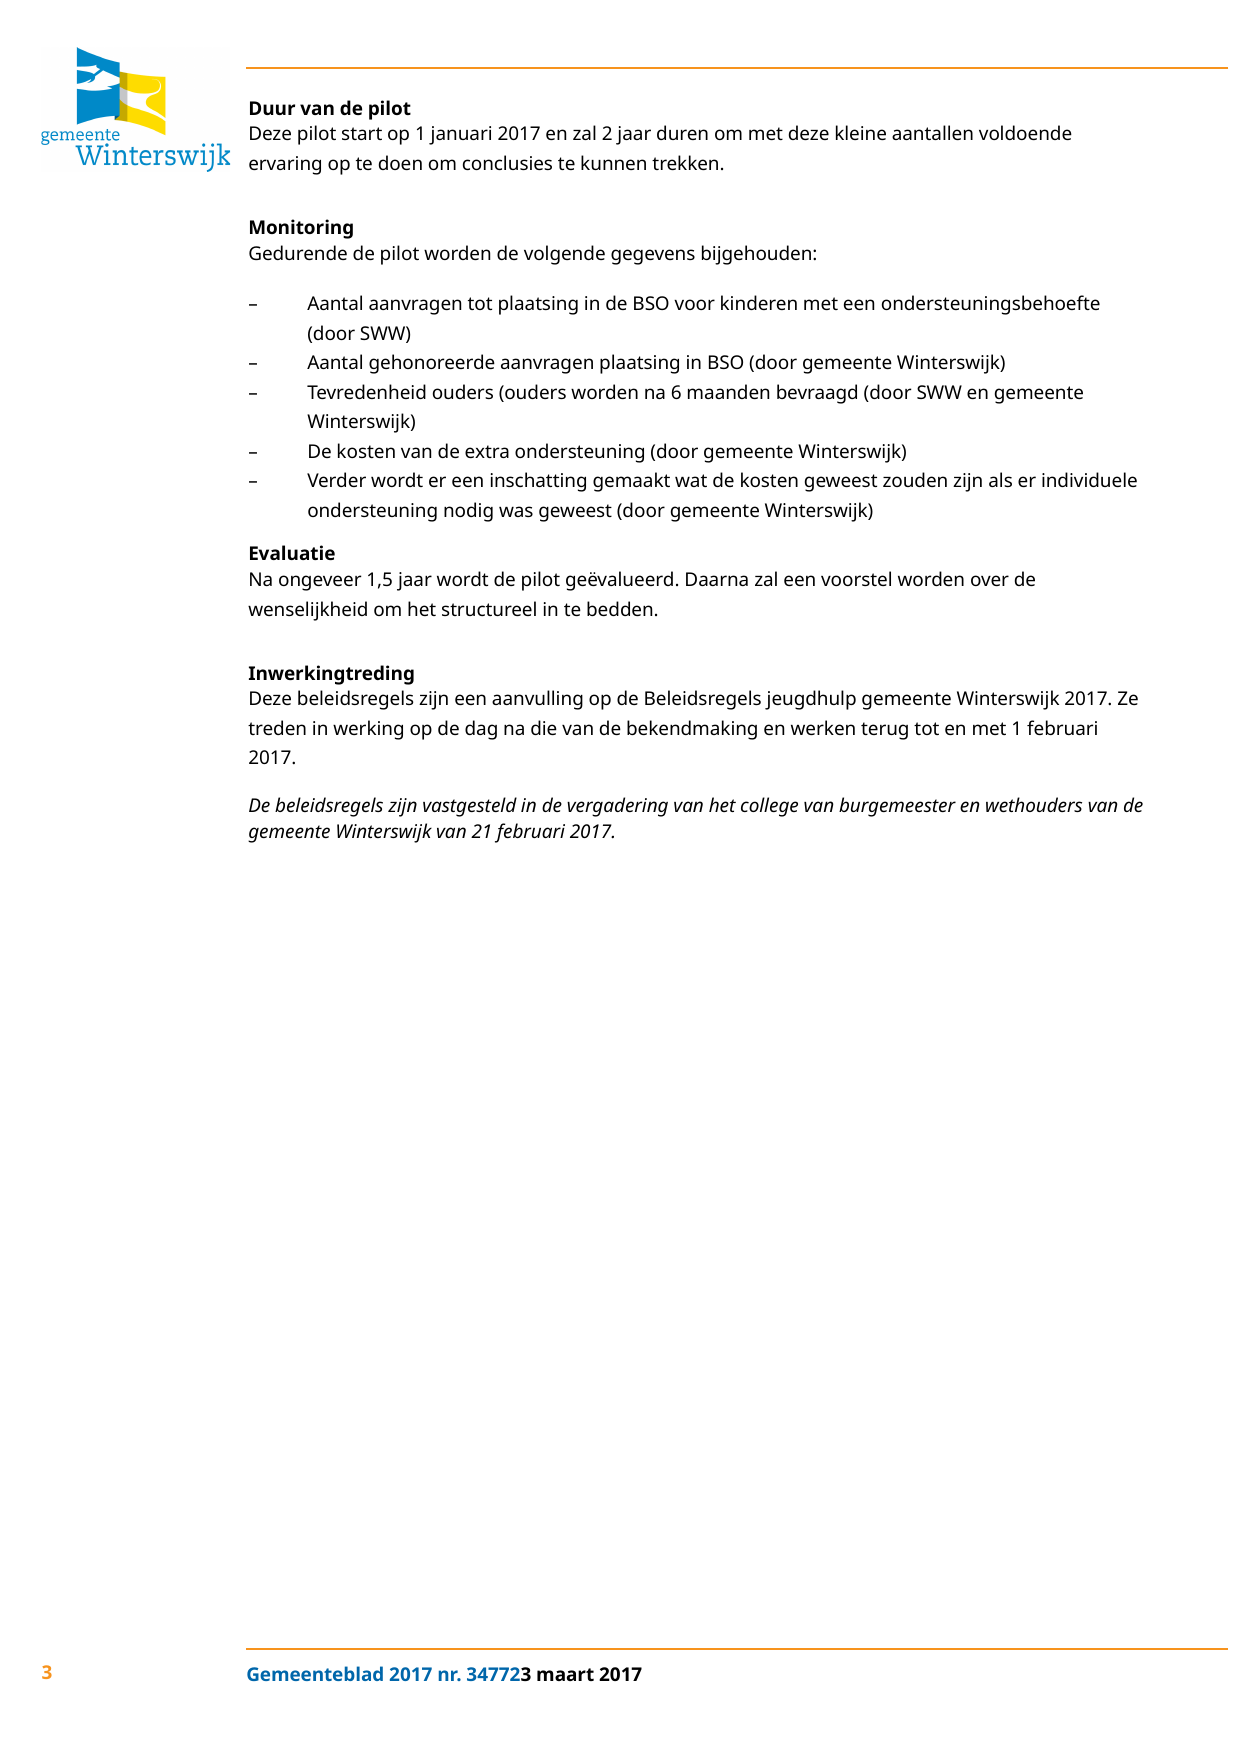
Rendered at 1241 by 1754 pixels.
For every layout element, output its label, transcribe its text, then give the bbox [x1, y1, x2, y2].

text Evaluatie [248, 540, 1152, 566]
text Gedurende de pilot worden de volgende gegevens bijgehouden: [248, 240, 1152, 266]
list Aantal gehonoreerde aanvragen plaatsing in BSO (door gemeente Winterswijk) [248, 349, 1152, 375]
text De beleidsregels zijn vastgesteld in de vergadering van het college van burgemeester en wethouders van de gemeente Winterswijk van 21 februari 2017. [248, 792, 1152, 844]
text Duur van de pilot [248, 95, 1152, 121]
list Verder wordt er een inschatting gemaakt wat de kosten geweest zouden zijn als er individuele ondersteuning nodig was geweest (door gemeente Winterswijk) [248, 468, 1152, 523]
picture [41, 47, 231, 172]
text Na ongeveer 1,5 jaar wordt de pilot geëvalueerd. Daarna zal een voorstel worden over de wenselijkheid om het structureel in te bedden. [248, 566, 1152, 621]
text Monitoring [248, 214, 1152, 240]
list De kosten van de extra ondersteuning (door gemeente Winterswijk) [248, 438, 1152, 464]
list Tevredenheid ouders (ouders worden na 6 maanden bevraagd (door SWW en gemeente Winterswijk) [248, 379, 1152, 434]
text Deze pilot start op 1 januari 2017 en zal 2 jaar duren om met deze kleine aantallen voldoende ervaring op te doen om conclusies te kunnen trekken. [248, 121, 1152, 176]
text Inwerkingtreding [248, 660, 1152, 685]
text Deze beleidsregels zijn een aanvulling op de Beleidsregels jeugdhulp gemeente Winterswijk 2017. Ze treden in werking op de dag na die van de bekendmaking en werken terug tot en met 1 februari 2017. [248, 685, 1152, 770]
picture [225, 153, 231, 162]
list Aantal aanvragen tot plaatsing in de BSO voor kinderen met een ondersteuningsbehoefte (door SWW) [248, 290, 1152, 346]
